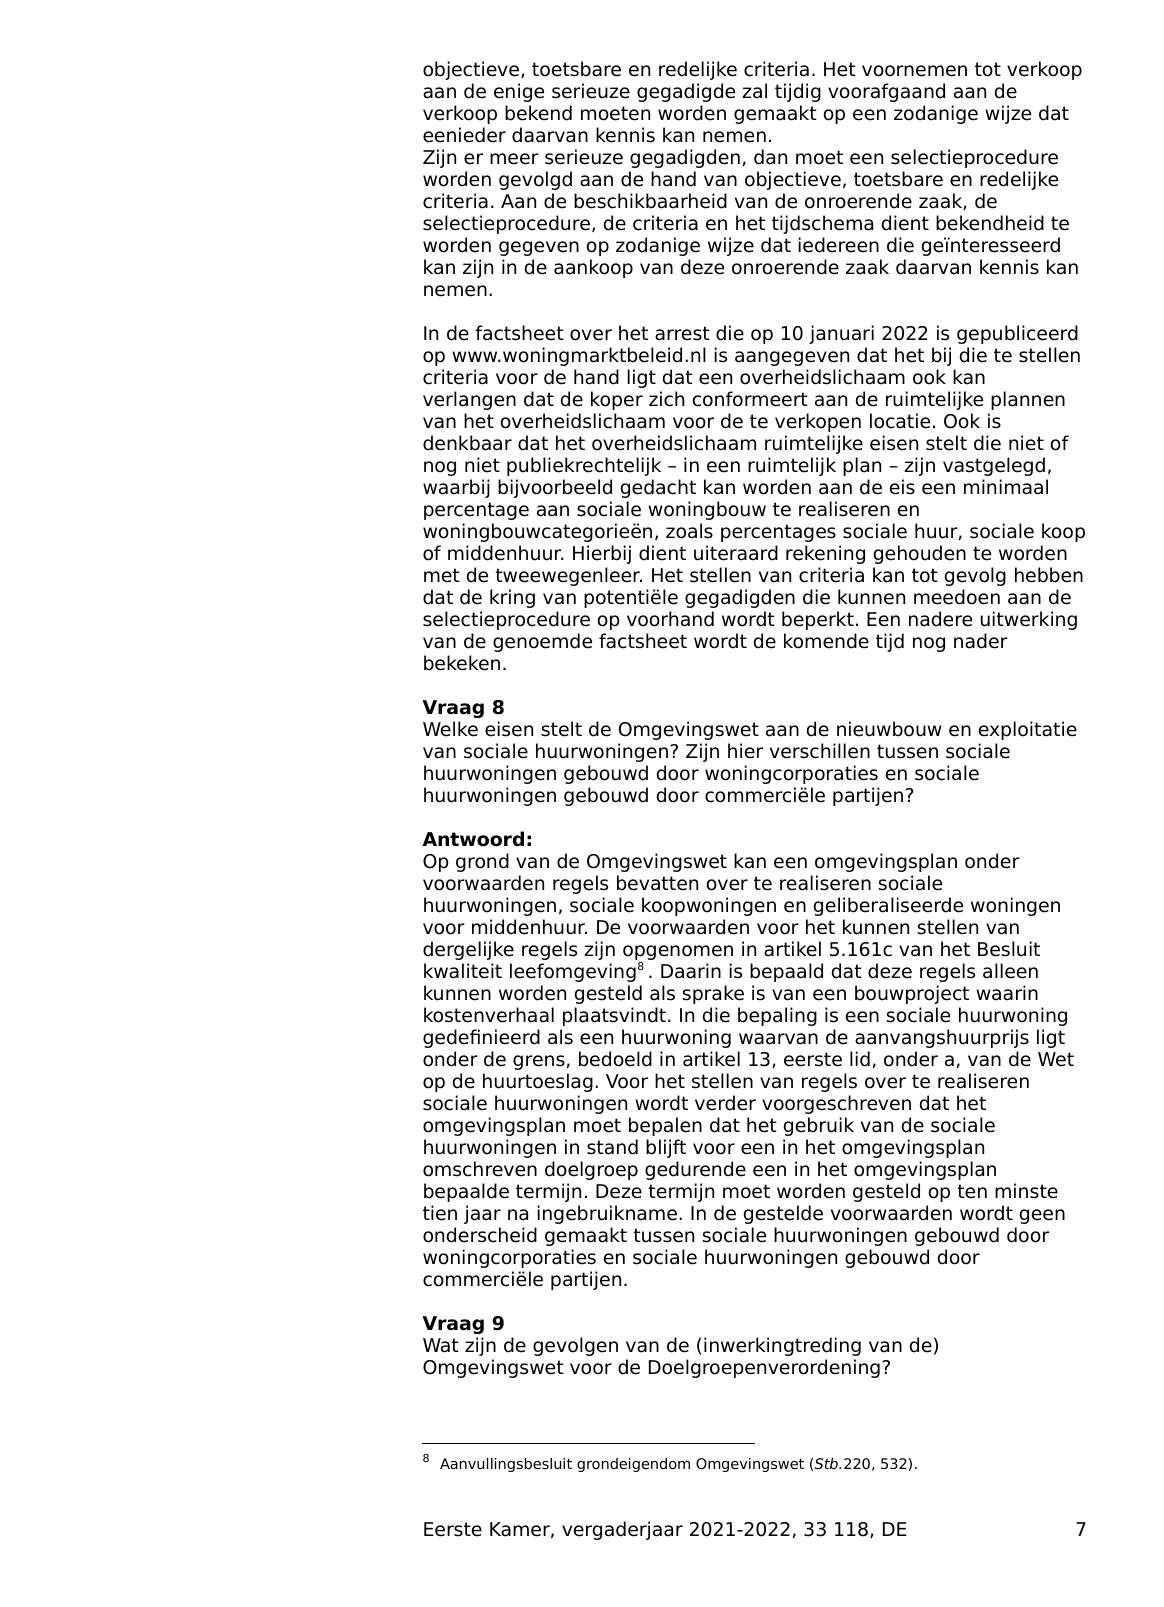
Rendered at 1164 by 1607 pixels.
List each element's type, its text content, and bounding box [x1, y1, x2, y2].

text Welke eisen stelt de Omgevingswet aan de nieuwbouw en exploitatie van sociale huurwoningen? Zijn hier verschillen tussen sociale huurwoningen gebouwd door woningcorporaties en sociale huurwoningen gebouwd door commerciële partijen? [422, 719, 1087, 807]
text Wat zijn de gevolgen van de (inwerkingtreding van de) Omgevingswet voor de Doelgroepenverordening? [422, 1335, 1087, 1379]
text Vraag 8 [422, 697, 1087, 719]
text Op grond van de Omgevingswet kan een omgevingsplan onder voorwaarden regels bevatten over te realiseren sociale huurwoningen, sociale koopwoningen en geliberaliseerde woningen voor middenhuur. De voorwaarden voor het kunnen stellen van dergelijke regels zijn opgenomen in artikel 5.161c van het Besluit kwaliteit leefomgeving. Daarin is bepaald dat deze regels alleen kunnen worden gesteld als sprake is van een bouwproject waarin kostenverhaal plaatsvindt. In die bepaling is een sociale huurwoning gedefinieerd als een huurwoning waarvan de aanvangshuurprijs ligt onder de grens, bedoeld in artikel 13, eerste lid, onder a, van de Wet op de huurtoeslag. Voor het stellen van regels over te realiseren sociale huurwoningen wordt verder voorgeschreven dat het omgevingsplan moet bepalen dat het gebruik van de sociale huurwoningen in stand blijft voor een in het omgevingsplan omschreven doelgroep gedurende een in het omgevingsplan bepaalde termijn. Deze termijn moet worden gesteld op ten minste tien jaar na ingebruikname. In de gestelde voorwaarden wordt geen onderscheid gemaakt tussen sociale huurwoningen gebouwd door woningcorporaties en sociale huurwoningen gebouwd door commerciële partijen. [422, 851, 1087, 1291]
text In de factsheet over het arrest die op 10 januari 2022 is gepubliceerd op www.woningmarktbeleid.nl is aangegeven dat het bij die te stellen criteria voor de hand ligt dat een overheidslichaam ook kan verlangen dat de koper zich conformeert aan de ruimtelijke plannen van het overheidslichaam voor de te verkopen locatie. Ook is denkbaar dat het overheidslichaam ruimtelijke eisen stelt die niet of nog niet publiekrechtelijk – in een ruimtelijk plan – zijn vastgelegd, waarbij bijvoorbeeld gedacht kan worden aan de eis een minimaal percentage aan sociale woningbouw te realiseren en woningbouwcategorieën, zoals percentages sociale huur, sociale koop of middenhuur. Hierbij dient uiteraard rekening gehouden te worden met de tweewegenleer. Het stellen van criteria kan tot gevolg hebben dat de kring van potentiële gegadigden die kunnen meedoen aan de selectieprocedure op voorhand wordt beperkt. Een nadere uitwerking van de genoemde factsheet wordt de komende tijd nog nader bekeken. [422, 323, 1087, 675]
text Zijn er meer serieuze gegadigden, dan moet een selectieprocedure worden gevolgd aan de hand van objectieve, toetsbare en redelijke criteria. Aan de beschikbaarheid van de onroerende zaak, de selectieprocedure, de criteria en het tijdschema dient bekendheid te worden gegeven op zodanige wijze dat iedereen die geïnteresseerd kan zijn in de aankoop van deze onroerende zaak daarvan kennis kan nemen. [422, 147, 1087, 301]
text objectieve, toetsbare en redelijke criteria. Het voornemen tot verkoop aan de enige serieuze gegadigde zal tijdig voorafgaand aan de verkoop bekend moeten worden gemaakt op een zodanige wijze dat eenieder daarvan kennis kan nemen. [422, 59, 1087, 147]
text Antwoord: [422, 829, 1087, 851]
text Aanvullingsbesluit grondeigendom Omgevingswet (Stb.220, 532). [422, 1452, 1087, 1474]
text Vraag 9 [422, 1313, 1087, 1335]
